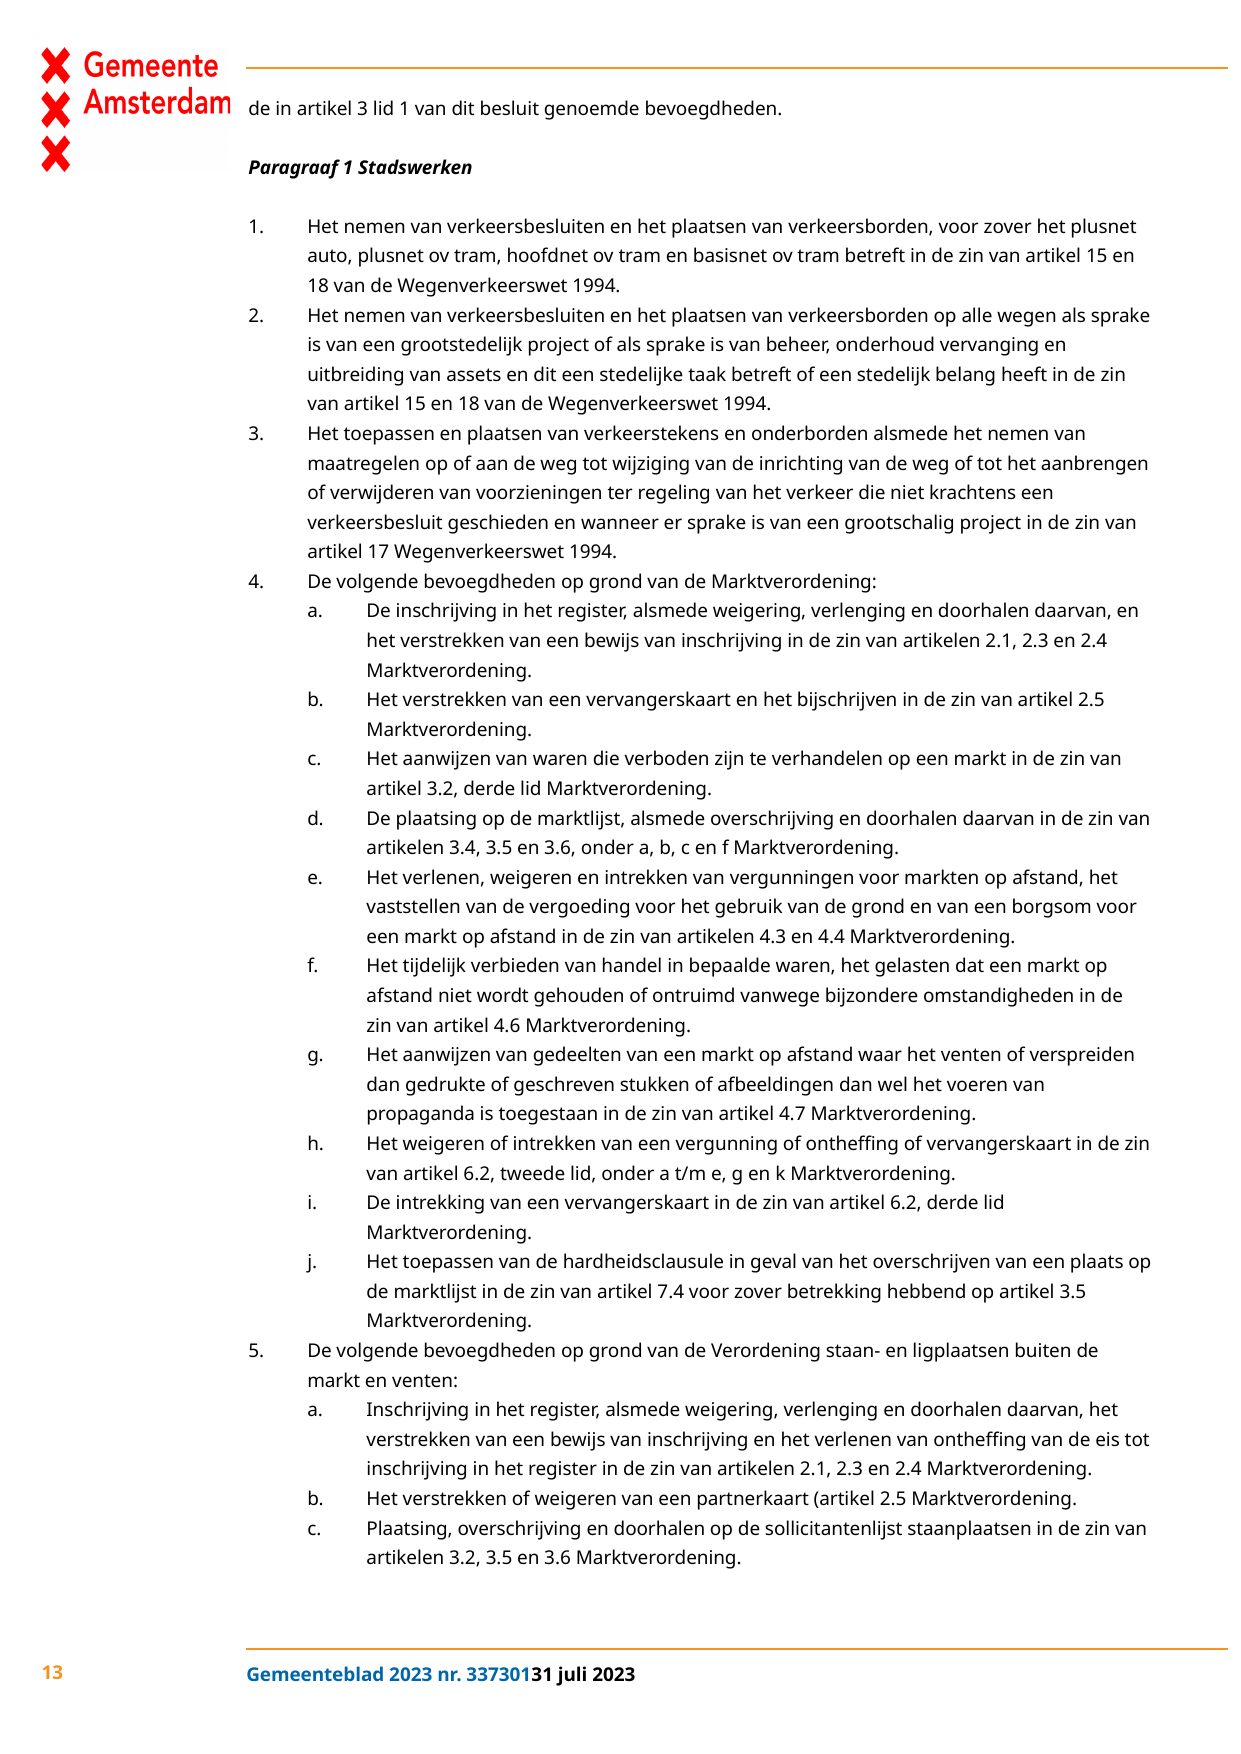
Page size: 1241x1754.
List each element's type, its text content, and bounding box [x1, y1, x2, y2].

list De inschrijving in het register, alsmede weigering, verlenging en doorhalen daarvan, en het verstrekken van een bewijs van inschrijving in de zin van artikelen 2.1, 2.3 en 2.4 Marktverordening. [307, 598, 1152, 683]
text de in artikel 3 lid 1 van dit besluit genoemde bevoegdheden. [248, 95, 1152, 121]
list Het toepassen en plaatsen van verkeerstekens en onderborden alsmede het nemen van maatregelen op of aan de weg tot wijziging van de inrichting van de weg of tot het aanbrengen of verwijderen van voorzieningen ter regeling van het verkeer die niet krachtens een verkeersbesluit geschieden en wanneer er sprake is van een grootschalig project in de zin van artikel 17 Wegenverkeerswet 1994. [248, 420, 1152, 564]
list Het aanwijzen van waren die verboden zijn te verhandelen op een markt in de zin van artikel 3.2, derde lid Marktverordening. [307, 746, 1152, 801]
list De volgende bevoegdheden op grond van de Verordening staan- en ligplaatsen buiten de markt en venten: [248, 1337, 1152, 1393]
list Het verstrekken van een vervangerskaart en het bijschrijven in de zin van artikel 2.5 Marktverordening. [307, 686, 1152, 742]
text Paragraaf 1 Stadswerken [248, 154, 1152, 180]
list Het weigeren of intrekken van een vergunning of ontheffing of vervangerskaart in de zin van artikel 6.2, tweede lid, onder a t/m e, g en k Marktverordening. [307, 1130, 1152, 1186]
list De intrekking van een vervangerskaart in de zin van artikel 6.2, derde lid Marktverordening. [307, 1189, 1152, 1245]
list Inschrijving in het register, alsmede weigering, verlenging en doorhalen daarvan, het verstrekken van een bewijs van inschrijving en het verlenen van ontheffing van de eis tot inschrijving in het register in de zin van artikelen 2.1, 2.3 en 2.4 Marktverordening. [307, 1396, 1152, 1481]
list Plaatsing, overschrijving en doorhalen op de sollicitantenlijst staanplaatsen in de zin van artikelen 3.2, 3.5 en 3.6 Marktverordening. [307, 1515, 1152, 1570]
list Het nemen van verkeersbesluiten en het plaatsen van verkeersborden, voor zover het plusnet auto, plusnet ov tram, hoofdnet ov tram en basisnet ov tram betreft in de zin van artikel 15 en 18 van de Wegenverkeerswet 1994. [248, 213, 1152, 298]
picture [41, 47, 231, 172]
list Het verlenen, weigeren en intrekken van vergunningen voor markten op afstand, het vaststellen van de vergoeding voor het gebruik van de grond en van een borgsom voor een markt op afstand in de zin van artikelen 4.3 en 4.4 Marktverordening. [307, 864, 1152, 949]
list De volgende bevoegdheden op grond van de Marktverordening: [248, 568, 1152, 594]
list Het aanwijzen van gedeelten van een markt op afstand waar het venten of verspreiden dan gedrukte of geschreven stukken of afbeeldingen dan wel het voeren van propaganda is toegestaan in de zin van artikel 4.7 Marktverordening. [307, 1041, 1152, 1126]
list Het nemen van verkeersbesluiten en het plaatsen van verkeersborden op alle wegen als sprake is van een grootstedelijk project of als sprake is van beheer, onderhoud vervanging en uitbreiding van assets en dit een stedelijke taak betreft of een stedelijk belang heeft in de zin van artikel 15 en 18 van de Wegenverkeerswet 1994. [248, 302, 1152, 416]
list De plaatsing op de marktlijst, alsmede overschrijving en doorhalen daarvan in de zin van artikelen 3.4, 3.5 en 3.6, onder a, b, c en f Marktverordening. [307, 805, 1152, 860]
list Het tijdelijk verbieden van handel in bepaalde waren, het gelasten dat een markt op afstand niet wordt gehouden of ontruimd vanwege bijzondere omstandigheden in de zin van artikel 4.6 Marktverordening. [307, 953, 1152, 1038]
list Het verstrekken of weigeren van een partnerkaart (artikel 2.5 Marktverordening. [307, 1485, 1152, 1511]
list Het toepassen van de hardheidsclausule in geval van het overschrijven van een plaats op de marktlijst in de zin van artikel 7.4 voor zover betrekking hebbend op artikel 3.5 Marktverordening. [307, 1248, 1152, 1333]
